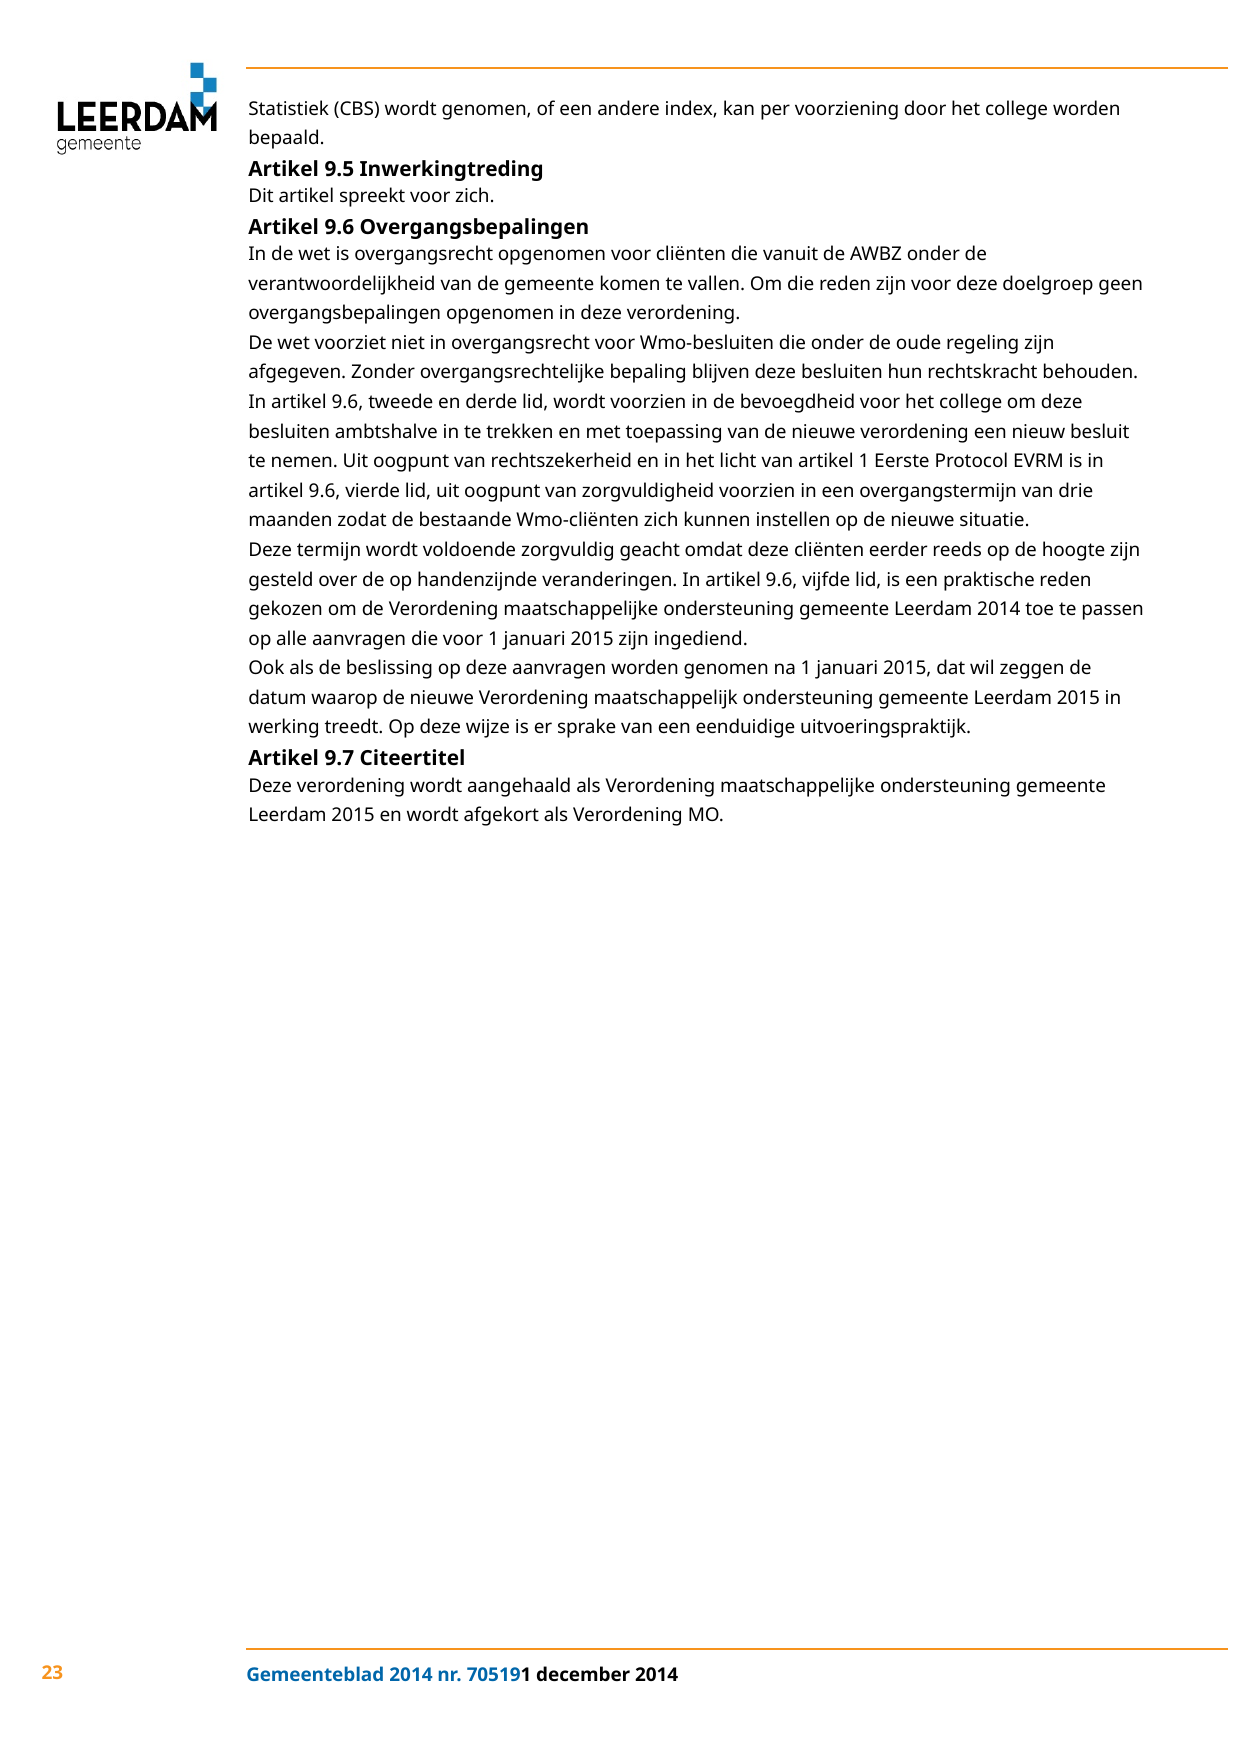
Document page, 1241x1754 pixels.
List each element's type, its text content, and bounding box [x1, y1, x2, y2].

text Dit artikel spreekt voor zich. [248, 182, 1152, 208]
text In de wet is overgangsrecht opgenomen voor cliënten die vanuit de AWBZ onder de verantwoordelijkheid van de gemeente komen te vallen. Om die reden zijn voor deze doelgroep geen overgangsbepalingen opgenomen in deze verordening. [248, 240, 1152, 325]
text Artikel 9.7 Citeertitel [248, 743, 1152, 772]
text Deze termijn wordt voldoende zorgvuldig geacht omdat deze cliënten eerder reeds op de hoogte zijn gesteld over de op handenzijnde veranderingen. In artikel 9.6, vijfde lid, is een praktische reden gekozen om de Verordening maatschappelijke ondersteuning gemeente Leerdam 2014 toe te passen op alle aanvragen die voor 1 januari 2015 zijn ingediend. [248, 536, 1152, 651]
text Statistiek (CBS) wordt genomen, of een andere index, kan per voorziening door het college worden bepaald. [248, 95, 1152, 150]
text De wet voorziet niet in overgangsrecht voor Wmo-besluiten die onder de oude regeling zijn afgegeven. Zonder overgangsrechtelijke bepaling blijven deze besluiten hun rechtskracht behouden. In artikel 9.6, tweede en derde lid, wordt voorzien in de bevoegdheid voor het college om deze besluiten ambtshalve in te trekken en met toepassing van de nieuwe verordening een nieuw besluit te nemen. Uit oogpunt van rechtszekerheid en in het licht van artikel 1 Eerste Protocol EVRM is in artikel 9.6, vierde lid, uit oogpunt van zorgvuldigheid voorzien in een overgangstermijn van drie maanden zodat de bestaande Wmo-cliënten zich kunnen instellen op de nieuwe situatie. [248, 329, 1152, 532]
text Deze verordening wordt aangehaald als Verordening maatschappelijke ondersteuning gemeente Leerdam 2015 en wordt afgekort als Verordening MO. [248, 772, 1152, 827]
text Artikel 9.6 Overgangsbepalingen [248, 212, 1152, 240]
text Artikel 9.5 Inwerkingtreding [248, 154, 1152, 182]
text Ook als de beslissing op deze aanvragen worden genomen na 1 januari 2015, dat wil zeggen de datum waarop de nieuwe Verordening maatschappelijk ondersteuning gemeente Leerdam 2015 in werking treedt. Op deze wijze is er sprake van een eenduidige uitvoeringspraktijk. [248, 654, 1152, 739]
picture [41, 47, 231, 172]
